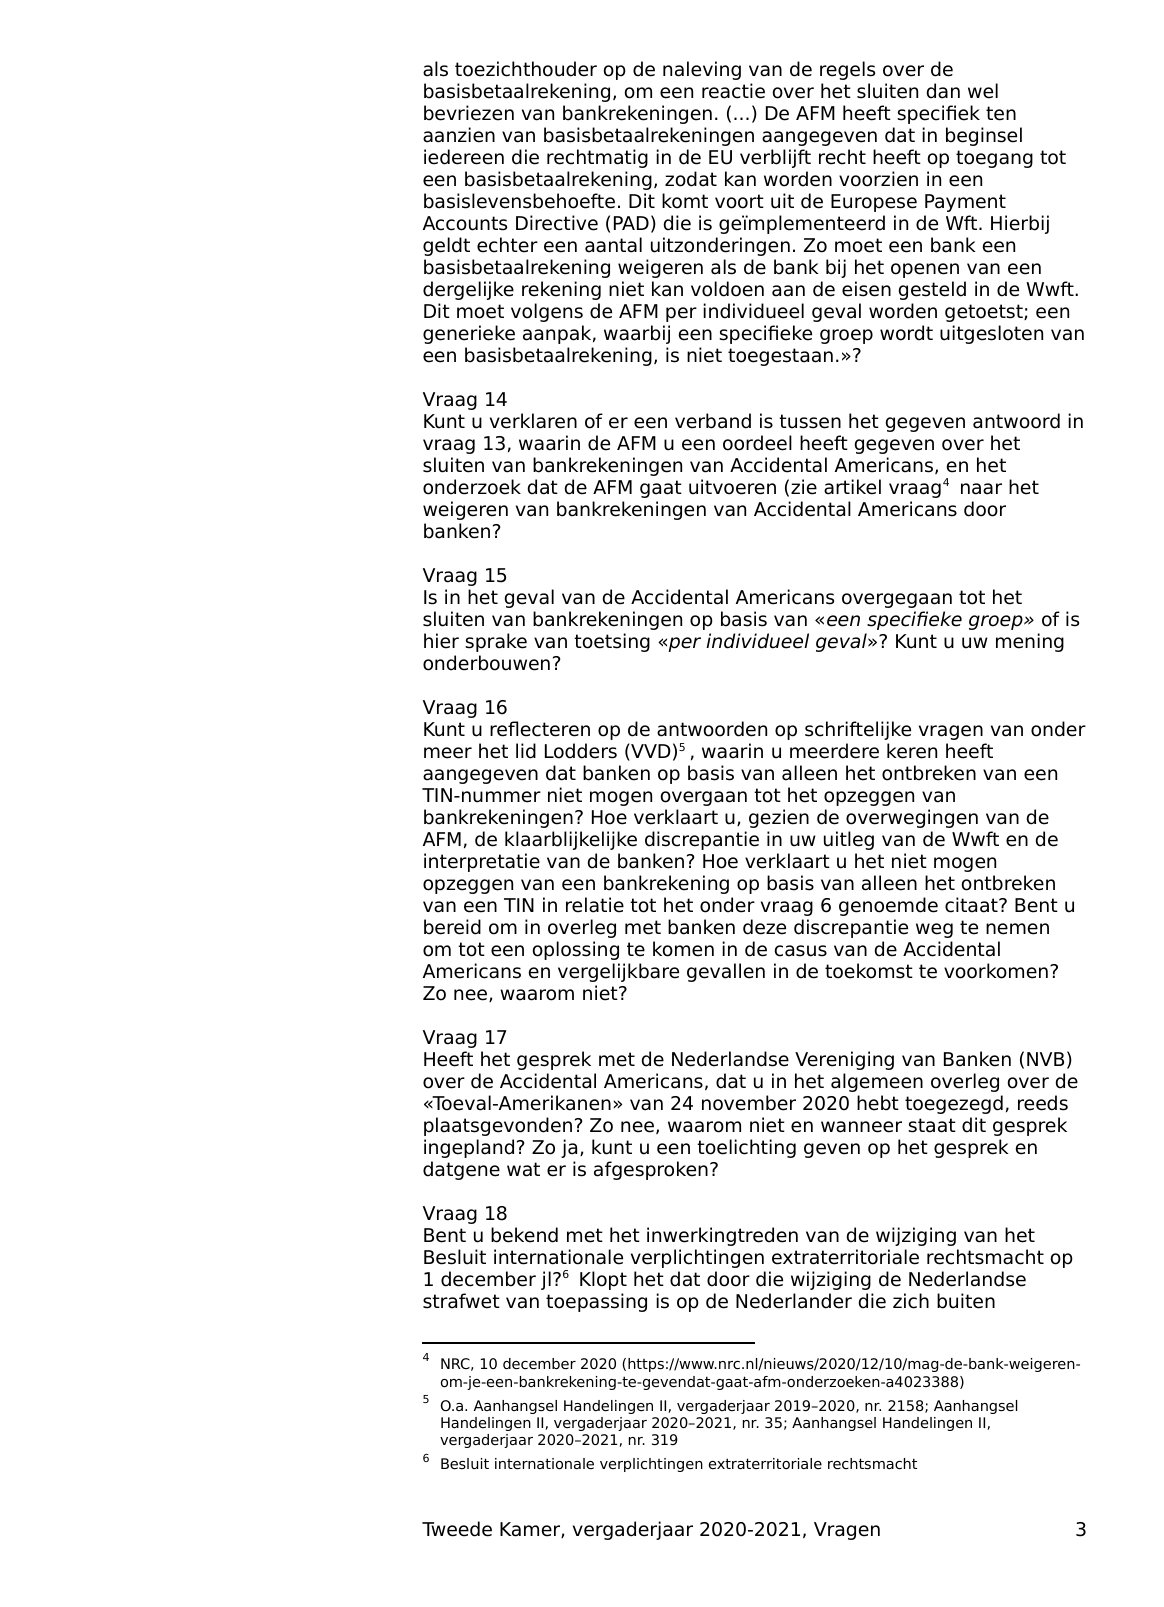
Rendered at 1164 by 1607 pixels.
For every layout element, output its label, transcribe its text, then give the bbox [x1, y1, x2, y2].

text Is in het geval van de Accidental Americans overgegaan tot het sluiten van bankrekeningen op basis van «een specifieke groep» of is hier sprake van toetsing «per individueel geval»? Kunt u uw mening onderbouwen? [422, 587, 1087, 675]
text Kunt u reflecteren op de antwoorden op schriftelijke vragen van onder meer het lid Lodders (VVD), waarin u meerdere keren heeft aangegeven dat banken op basis van alleen het ontbreken van een TIN-nummer niet mogen overgaan tot het opzeggen van bankrekeningen? Hoe verklaart u, gezien de overwegingen van de AFM, de klaarblijkelijke discrepantie in uw uitleg van de Wwft en de interpretatie van de banken? Hoe verklaart u het niet mogen opzeggen van een bankrekening op basis van alleen het ontbreken van een TIN in relatie tot het onder vraag 6 genoemde citaat? Bent u bereid om in overleg met banken deze discrepantie weg te nemen om tot een oplossing te komen in de casus van de Accidental Americans en vergelijkbare gevallen in de toekomst te voorkomen? Zo nee, waarom niet? [422, 719, 1087, 1005]
text als toezichthouder op de naleving van de regels over de basisbetaalrekening, om een reactie over het sluiten dan wel bevriezen van bankrekeningen. (...) De AFM heeft specifiek ten aanzien van basisbetaalrekeningen aangegeven dat in beginsel iedereen die rechtmatig in de EU verblijft recht heeft op toegang tot een basisbetaalrekening, zodat kan worden voorzien in een basislevensbehoefte. Dit komt voort uit de Europese Payment Accounts Directive (PAD) die is geïmplementeerd in de Wft. Hierbij geldt echter een aantal uitzonderingen. Zo moet een bank een basisbetaalrekening weigeren als de bank bij het openen van een dergelijke rekening niet kan voldoen aan de eisen gesteld in de Wwft. Dit moet volgens de AFM per individueel geval worden getoetst; een generieke aanpak, waarbij een specifieke groep wordt uitgesloten van een basisbetaalrekening, is niet toegestaan.»? [422, 59, 1087, 367]
text Besluit internationale verplichtingen extraterritoriale rechtsmacht [422, 1452, 1087, 1474]
text NRC, 10 december 2020 (https://www.nrc.nl/nieuws/2020/12/10/mag-de-bank-weigeren-om-je-een-bankrekening-te-gevendat-gaat-afm-onderzoeken-a4023388) [422, 1352, 1087, 1391]
text Kunt u verklaren of er een verband is tussen het gegeven antwoord in vraag 13, waarin de AFM u een oordeel heeft gegeven over het sluiten van bankrekeningen van Accidental Americans, en het onderzoek dat de AFM gaat uitvoeren (zie artikel vraag naar het weigeren van bankrekeningen van Accidental Americans door banken? [422, 411, 1087, 543]
text Vraag 18 [422, 1203, 1087, 1225]
text Bent u bekend met het inwerkingtreden van de wijziging van het Besluit internationale verplichtingen extraterritoriale rechtsmacht op 1 december jl? Klopt het dat door die wijziging de Nederlandse strafwet van toepassing is op de Nederlander die zich buiten [422, 1225, 1087, 1313]
text O.a. Aanhangsel Handelingen II, vergaderjaar 2019–2020, nr. 2158; Aanhangsel Handelingen II, vergaderjaar 2020–2021, nr. 35; Aanhangsel Handelingen II, vergaderjaar 2020–2021, nr. 319 [422, 1393, 1087, 1449]
text Vraag 17 [422, 1027, 1087, 1049]
text Vraag 14 [422, 389, 1087, 411]
text Vraag 15 [422, 565, 1087, 587]
text Vraag 16 [422, 697, 1087, 719]
text Heeft het gesprek met de Nederlandse Vereniging van Banken (NVB) over de Accidental Americans, dat u in het algemeen overleg over de «Toeval-Amerikanen» van 24 november 2020 hebt toegezegd, reeds plaatsgevonden? Zo nee, waarom niet en wanneer staat dit gesprek ingepland? Zo ja, kunt u een toelichting geven op het gesprek en datgene wat er is afgesproken? [422, 1049, 1087, 1181]
